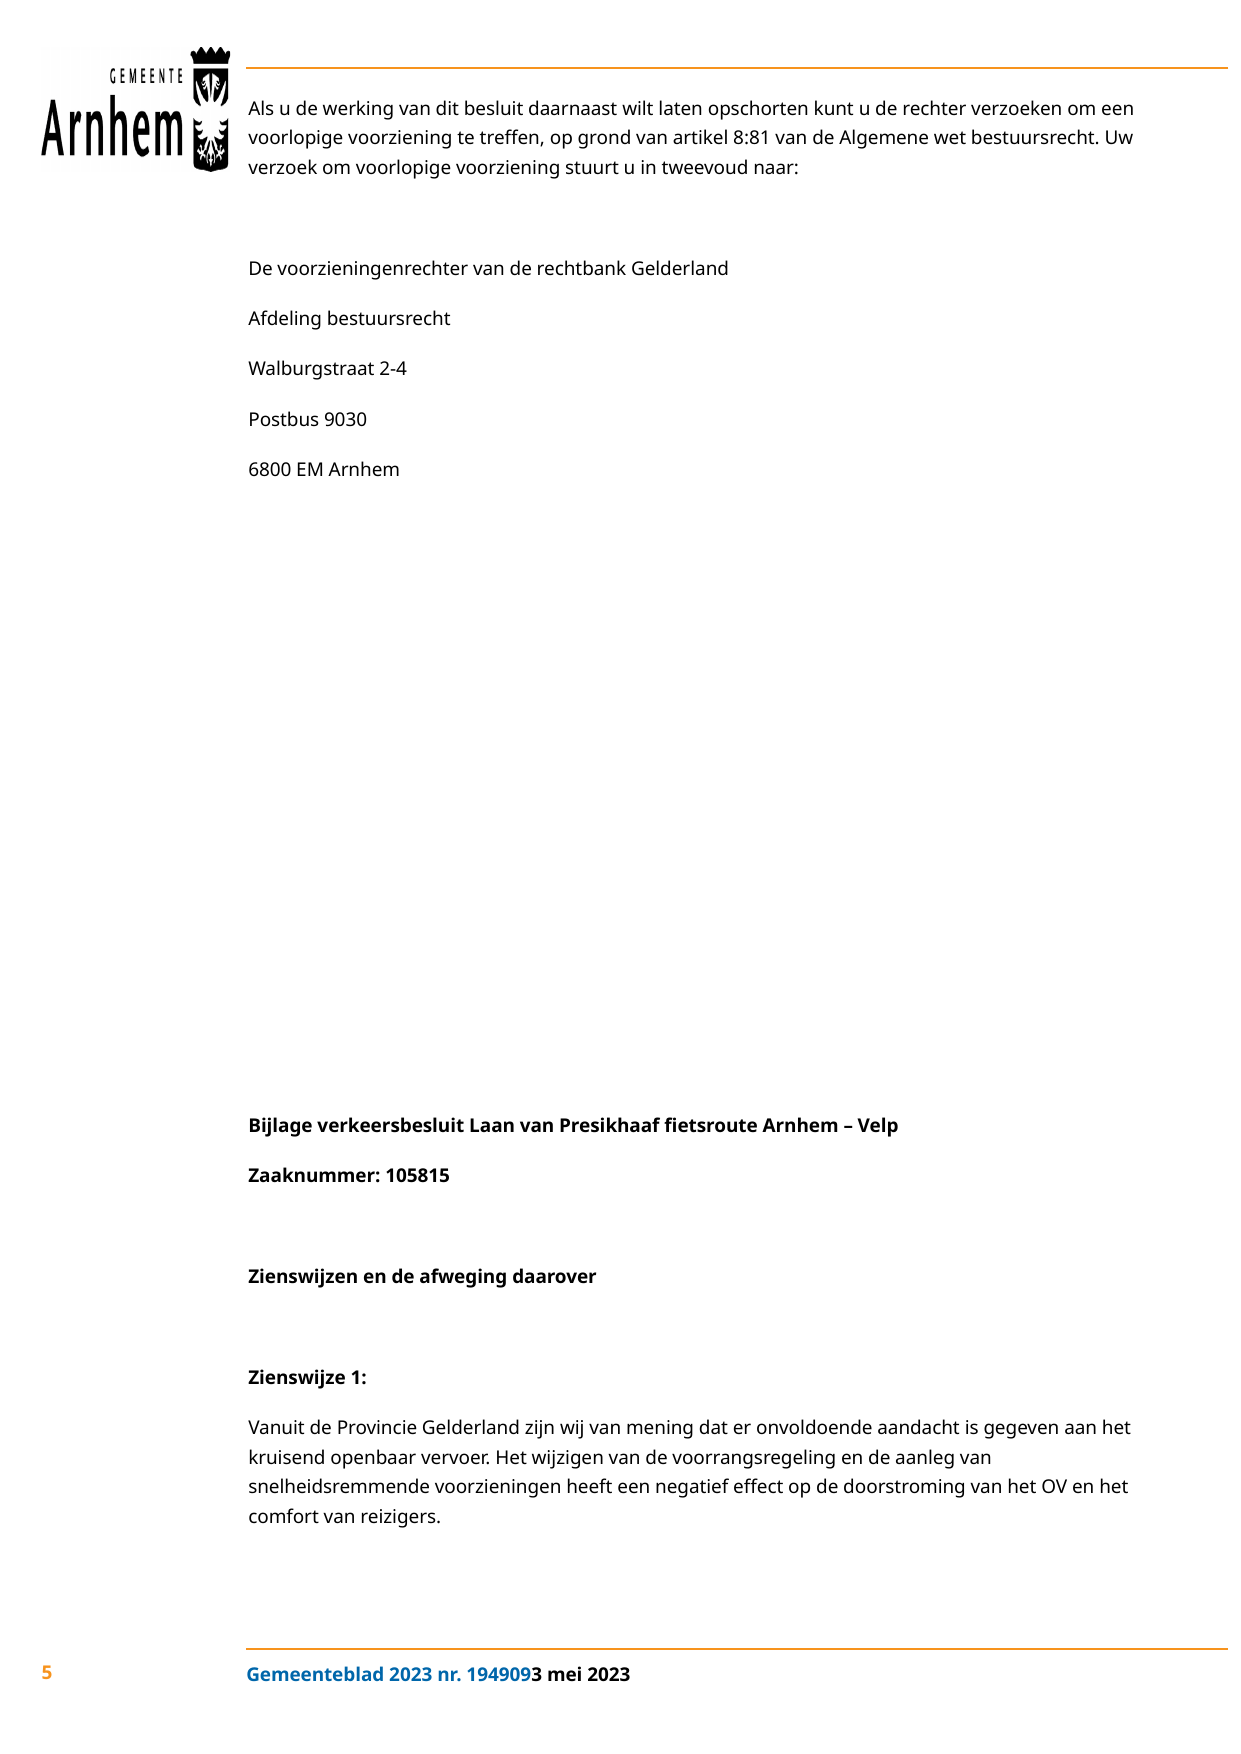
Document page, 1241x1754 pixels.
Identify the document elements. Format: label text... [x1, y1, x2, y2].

text Vanuit de Provincie Gelderland zijn wij van mening dat er onvoldoende aandacht is gegeven aan het kruisend openbaar vervoer. Het wijzigen van de voorrangsregeling en de aanleg van snelheidsremmende voorzieningen heeft een negatief effect op de doorstroming van het OV en het comfort van reizigers. [248, 1414, 1152, 1529]
text De voorzieningenrechter van de rechtbank Gelderland [248, 255, 1152, 281]
text Zienswijze 1: [248, 1364, 1152, 1390]
text 6800 EM Arnhem [248, 456, 1152, 482]
text Walburgstraat 2-4 [248, 356, 1152, 381]
text Zienswijzen en de afweging daarover [248, 1263, 1152, 1289]
text Zaaknummer: 105815 [248, 1162, 1152, 1188]
text Afdeling bestuursrecht [248, 305, 1152, 331]
picture [41, 47, 231, 172]
text Postbus 9030 [248, 406, 1152, 432]
text Bijlage verkeersbesluit Laan van Presikhaaf fietsroute Arnhem – Velp [248, 1112, 1152, 1138]
text Als u de werking van dit besluit daarnaast wilt laten opschorten kunt u de rechter verzoeken om een voorlopige voorziening te treffen, op grond van artikel 8:81 van de Algemene wet bestuursrecht. Uw verzoek om voorlopige voorziening stuurt u in tweevoud naar: [248, 95, 1152, 180]
